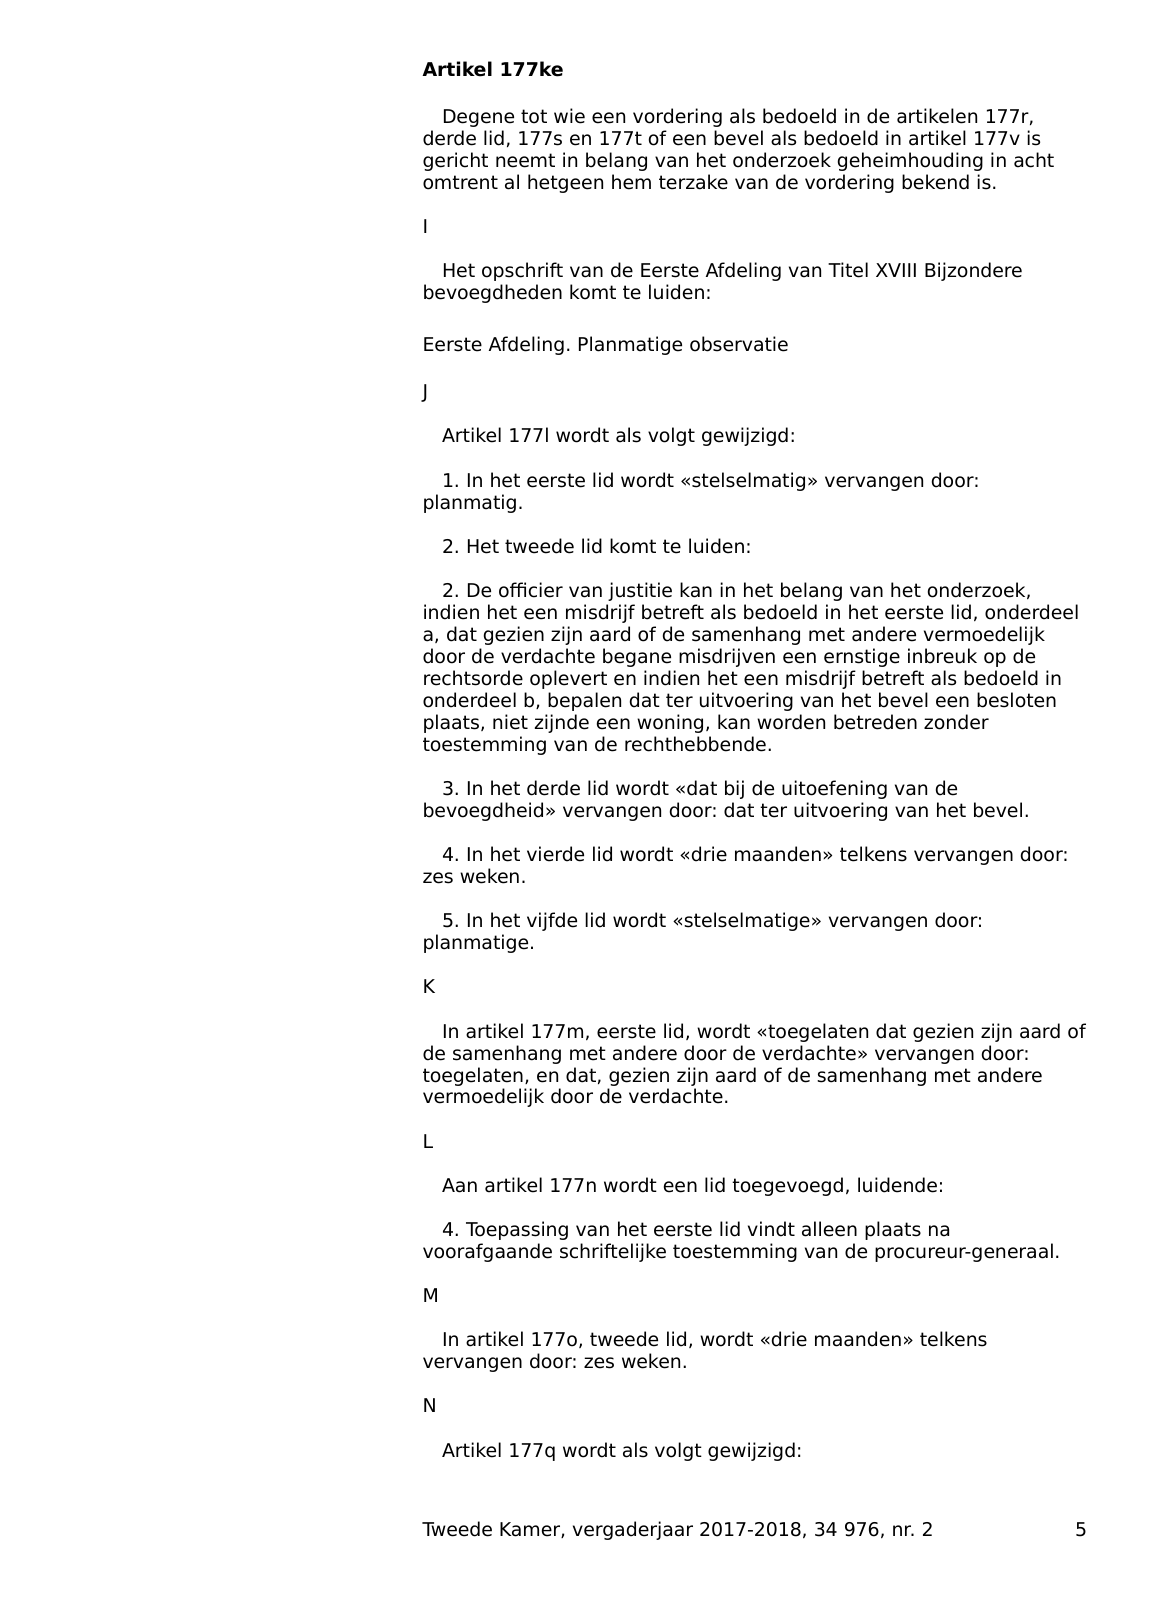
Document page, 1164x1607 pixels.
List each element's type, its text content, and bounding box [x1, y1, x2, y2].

text N [422, 1395, 1087, 1417]
text Artikel 177l wordt als volgt gewijzigd: [422, 425, 1087, 447]
text 4. Toepassing van het eerste lid vindt alleen plaats na voorafgaande schriftelijke toestemming van de procureur-generaal. [422, 1219, 1087, 1263]
text Degene tot wie een vordering als bedoeld in de artikelen 177r, derde lid, 177s en 177t of een bevel als bedoeld in artikel 177v is gericht neemt in belang van het onderzoek geheimhouding in acht omtrent al hetgeen hem terzake van de vordering bekend is. [422, 106, 1087, 194]
subtitle Eerste Afdeling. Planmatige observatie [422, 334, 1087, 356]
text In artikel 177m, eerste lid, wordt «toegelaten dat gezien zijn aard of de samenhang met andere door de verdachte» vervangen door: toegelaten, en dat, gezien zijn aard of de samenhang met andere vermoedelijk door de verdachte. [422, 1021, 1087, 1108]
text I [422, 216, 1087, 238]
text 3. In het derde lid wordt «dat bij de uitoefening van de bevoegdheid» vervangen door: dat ter uitvoering van het bevel. [422, 778, 1087, 822]
text K [422, 976, 1087, 998]
text 5. In het vijfde lid wordt «stelselmatige» vervangen door: planmatige. [422, 910, 1087, 954]
text M [422, 1285, 1087, 1307]
text 2. Het tweede lid komt te luiden: [422, 536, 1087, 558]
subtitle Artikel 177ke [422, 59, 1087, 81]
text Artikel 177q wordt als volgt gewijzigd: [422, 1439, 1087, 1462]
text J [422, 381, 1087, 403]
text 4. In het vierde lid wordt «drie maanden» telkens vervangen door: zes weken. [422, 844, 1087, 888]
text 1. In het eerste lid wordt «stelselmatig» vervangen door: planmatig. [422, 469, 1087, 513]
text In artikel 177o, tweede lid, wordt «drie maanden» telkens vervangen door: zes weken. [422, 1329, 1087, 1373]
text Aan artikel 177n wordt een lid toegevoegd, luidende: [422, 1175, 1087, 1197]
text 2. De officier van justitie kan in het belang van het onderzoek, indien het een misdrijf betreft als bedoeld in het eerste lid, onderdeel a, dat gezien zijn aard of de samenhang met andere vermoedelijk door de verdachte begane misdrijven een ernstige inbreuk op de rechtsorde oplevert en indien het een misdrijf betreft als bedoeld in onderdeel b, bepalen dat ter uitvoering van het bevel een besloten plaats, niet zijnde een woning, kan worden betreden zonder toestemming van de rechthebbende. [422, 580, 1087, 756]
text L [422, 1131, 1087, 1153]
text Het opschrift van de Eerste Afdeling van Titel XVIII Bijzondere bevoegdheden komt te luiden: [422, 260, 1087, 304]
